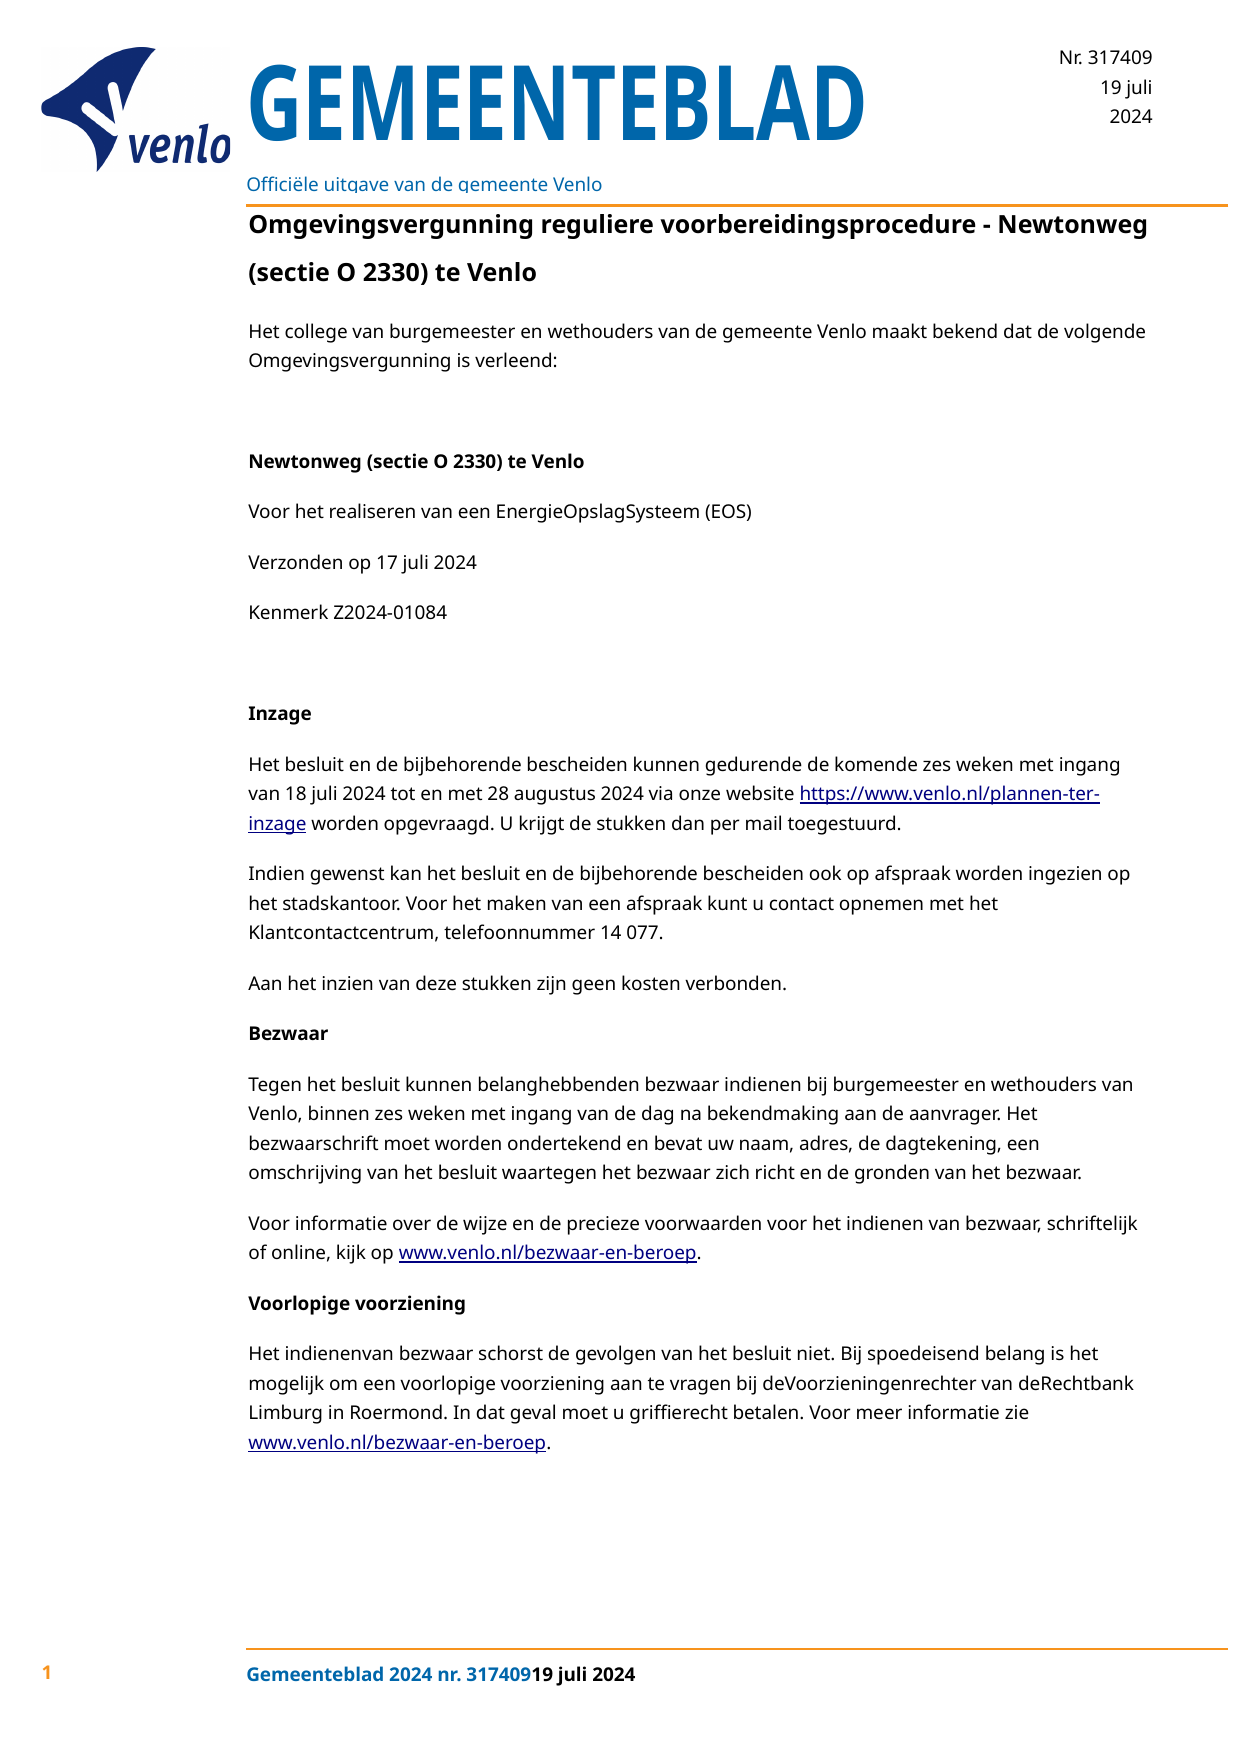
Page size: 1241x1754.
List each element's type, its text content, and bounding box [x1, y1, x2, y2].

text Inzage [248, 700, 1152, 726]
text Voor informatie over de wijze en de precieze voorwaarden voor het indienen van bezwaar, schriftelijk of online, kijk op www.venlo.nl/bezwaar-en-beroep. [248, 1210, 1152, 1265]
text Voor het realiseren van een EnergieOpslagSysteem (EOS) [248, 499, 1152, 524]
text Omgevingsvergunning reguliere voorbereidingsprocedure - Newtonweg (sectie O 2330) te Venlo [248, 207, 1152, 288]
text Het indienenvan bezwaar schorst de gevolgen van het besluit niet. Bij spoedeisend belang is het mogelijk om een voorlopige voorziening aan te vragen bij deVoorzieningenrechter van deRechtbank Limburg in Roermond. In dat geval moet u griffierecht betalen. Voor meer informatie zie www.venlo.nl/bezwaar-en-beroep. [248, 1340, 1152, 1455]
text Voorlopige voorziening [248, 1290, 1152, 1316]
text Tegen het besluit kunnen belanghebbenden bezwaar indienen bij burgemeester en wethouders van Venlo, binnen zes weken met ingang van de dag na bekendmaking aan de aanvrager. Het bezwaarschrift moet worden ondertekend en bevat uw naam, adres, de dagtekening, een omschrijving van het besluit waartegen het bezwaar zich richt en de gronden van het bezwaar. [248, 1071, 1152, 1185]
text Het besluit en de bijbehorende bescheiden kunnen gedurende de komende zes weken met ingang van 18 juli 2024 tot en met 28 augustus 2024 via onze website https://www.venlo.nl/plannen-ter-inzage worden opgevraagd. U krijgt de stukken dan per mail toegestuurd. [248, 751, 1152, 836]
text Aan het inzien van deze stukken zijn geen kosten verbonden. [248, 970, 1152, 996]
text Het college van burgemeester en wethouders van de gemeente Venlo maakt bekend dat de volgende Omgevingsvergunning is verleend: [248, 318, 1152, 373]
picture [41, 47, 231, 172]
text Kenmerk Z2024-01084 [248, 599, 1152, 625]
text Bezwaar [248, 1020, 1152, 1046]
text Newtonweg (sectie O 2330) te Venlo [248, 448, 1152, 474]
text Indien gewenst kan het besluit en de bijbehorende bescheiden ook op afspraak worden ingezien op het stadskantoor. Voor het maken van een afspraak kunt u contact opnemen met het Klantcontactcentrum, telefoonnummer 14 077. [248, 860, 1152, 945]
text Verzonden op 17 juli 2024 [248, 549, 1152, 575]
